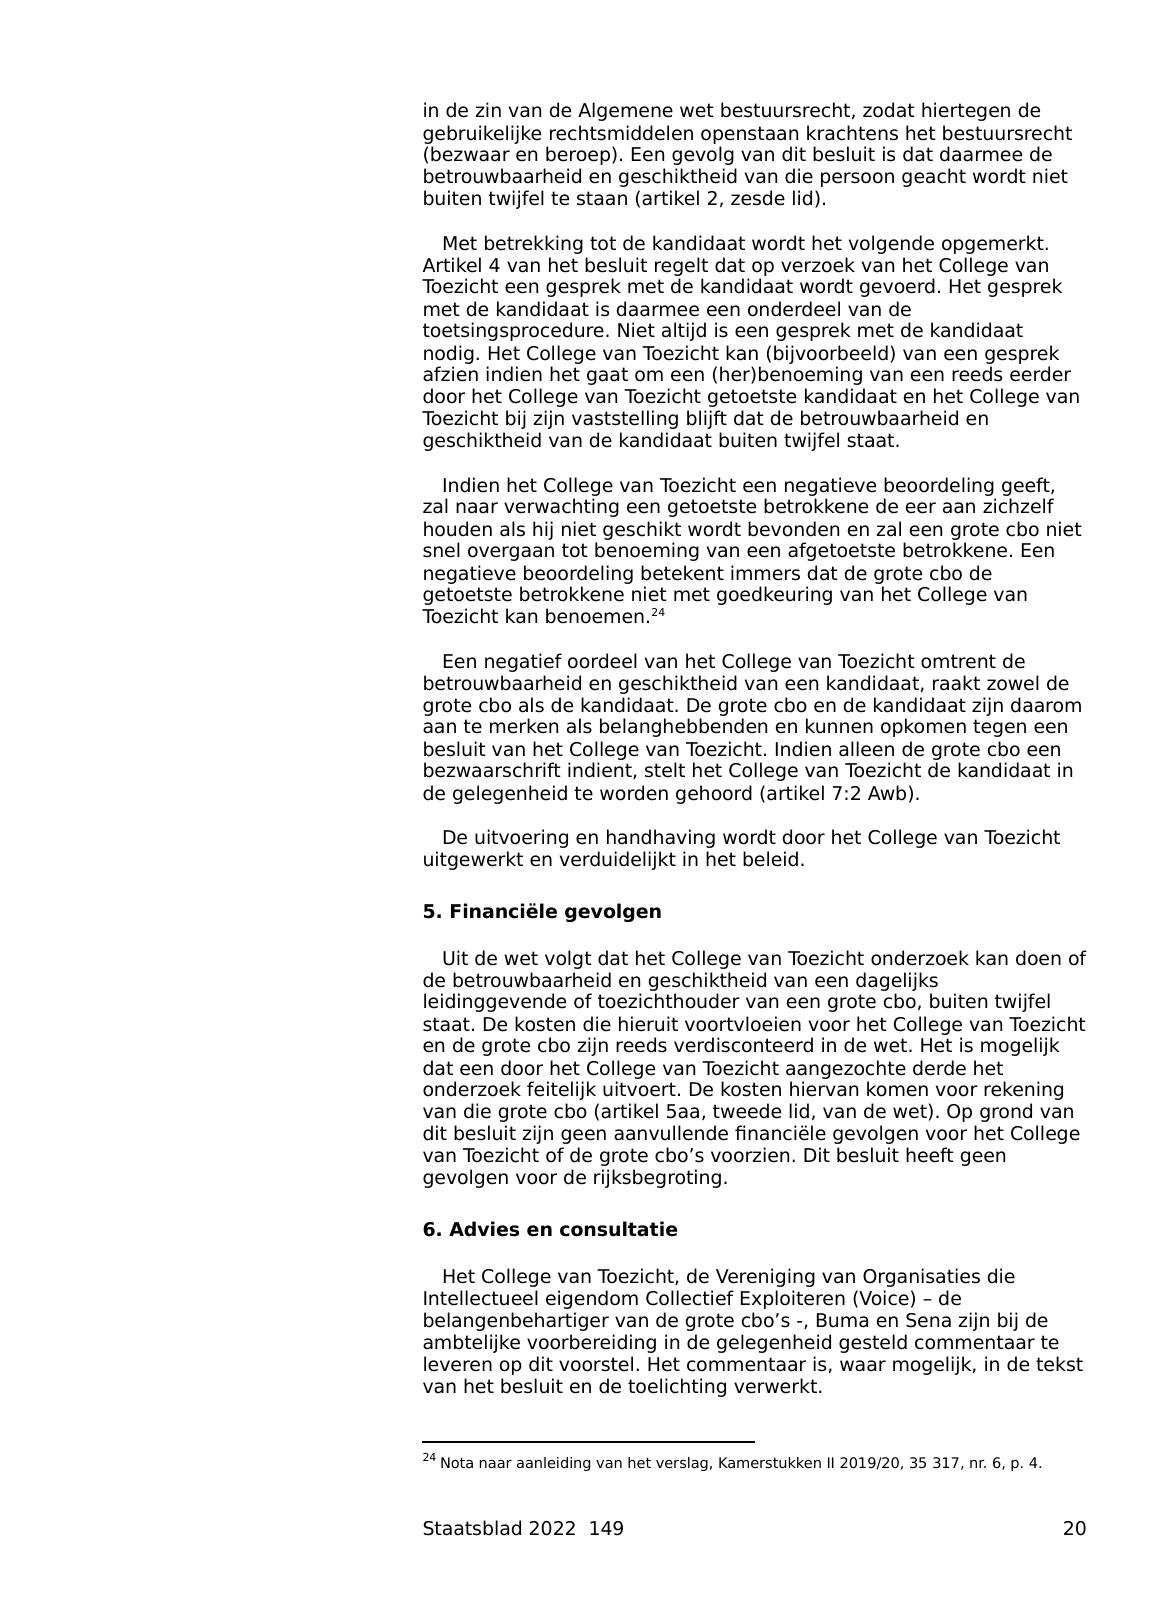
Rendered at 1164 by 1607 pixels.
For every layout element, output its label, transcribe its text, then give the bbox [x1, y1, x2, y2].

text Met betrekking tot de kandidaat wordt het volgende opgemerkt. Artikel 4 van het besluit regelt dat op verzoek van het College van Toezicht een gesprek met de kandidaat wordt gevoerd. Het gesprek met de kandidaat is daarmee een onderdeel van de toetsingsprocedure. Niet altijd is een gesprek met de kandidaat nodig. Het College van Toezicht kan (bijvoorbeeld) van een gesprek afzien indien het gaat om een (her)benoeming van een reeds eerder door het College van Toezicht getoetste kandidaat en het College van Toezicht bij zijn vaststelling blijft dat de betrouwbaarheid en geschiktheid van de kandidaat buiten twijfel staat. [422, 232, 1087, 452]
text in de zin van de Algemene wet bestuursrecht, zodat hiertegen de gebruikelijke rechtsmiddelen openstaan krachtens het bestuursrecht (bezwaar en beroep). Een gevolg van dit besluit is dat daarmee de betrouwbaarheid en geschiktheid van die persoon geacht wordt niet buiten twijfel te staan (artikel 2, zesde lid). [422, 100, 1087, 210]
text Een negatief oordeel van het College van Toezicht omtrent de betrouwbaarheid en geschiktheid van een kandidaat, raakt zowel de grote cbo als de kandidaat. De grote cbo en de kandidaat zijn daarom aan te merken als belanghebbenden en kunnen opkomen tegen een besluit van het College van Toezicht. Indien alleen de grote cbo een bezwaarschrift indient, stelt het College van Toezicht de kandidaat in de gelegenheid te worden gehoord (artikel 7:2 Awb). [422, 651, 1087, 804]
text Uit de wet volgt dat het College van Toezicht onderzoek kan doen of de betrouwbaarheid en geschiktheid van een dagelijks leidinggevende of toezichthouder van een grote cbo, buiten twijfel staat. De kosten die hieruit voortvloeien voor het College van Toezicht en de grote cbo zijn reeds verdisconteerd in de wet. Het is mogelijk dat een door het College van Toezicht aangezochte derde het onderzoek feitelijk uitvoert. De kosten hiervan komen voor rekening van die grote cbo (artikel 5aa, tweede lid, van de wet). Op grond van dit besluit zijn geen aanvullende financiële gevolgen voor het College van Toezicht of de grote cbo’s voorzien. Dit besluit heeft geen gevolgen voor de rijksbegroting. [422, 947, 1087, 1189]
text Indien het College van Toezicht een negatieve beoordeling geeft, zal naar verwachting een getoetste betrokkene de eer aan zichzelf houden als hij niet geschikt wordt bevonden en zal een grote cbo niet snel overgaan tot benoeming van een afgetoetste betrokkene. Een negatieve beoordeling betekent immers dat de grote cbo de getoetste betrokkene niet met goedkeuring van het College van Toezicht kan benoemen. [422, 474, 1087, 628]
subtitle 6. Advies en consultatie [422, 1219, 1087, 1241]
text De uitvoering en handhaving wordt door het College van Toezicht uitgewerkt en verduidelijkt in het beleid. [422, 827, 1087, 871]
text Het College van Toezicht, de Vereniging van Organisaties die Intellectueel eigendom Collectief Exploiteren (Voice) – de belangenbehartiger van de grote cbo’s -, Buma en Sena zijn bij de ambtelijke voorbereiding in de gelegenheid gesteld commentaar te leveren op dit voorstel. Het commentaar is, waar mogelijk, in de tekst van het besluit en de toelichting verwerkt. [422, 1266, 1087, 1398]
subtitle 5. Financiële gevolgen [422, 901, 1087, 922]
text Nota naar aanleiding van het verslag, Kamerstukken II 2019/20, 35 317, nr. 6, p. 4. [422, 1451, 1087, 1473]
